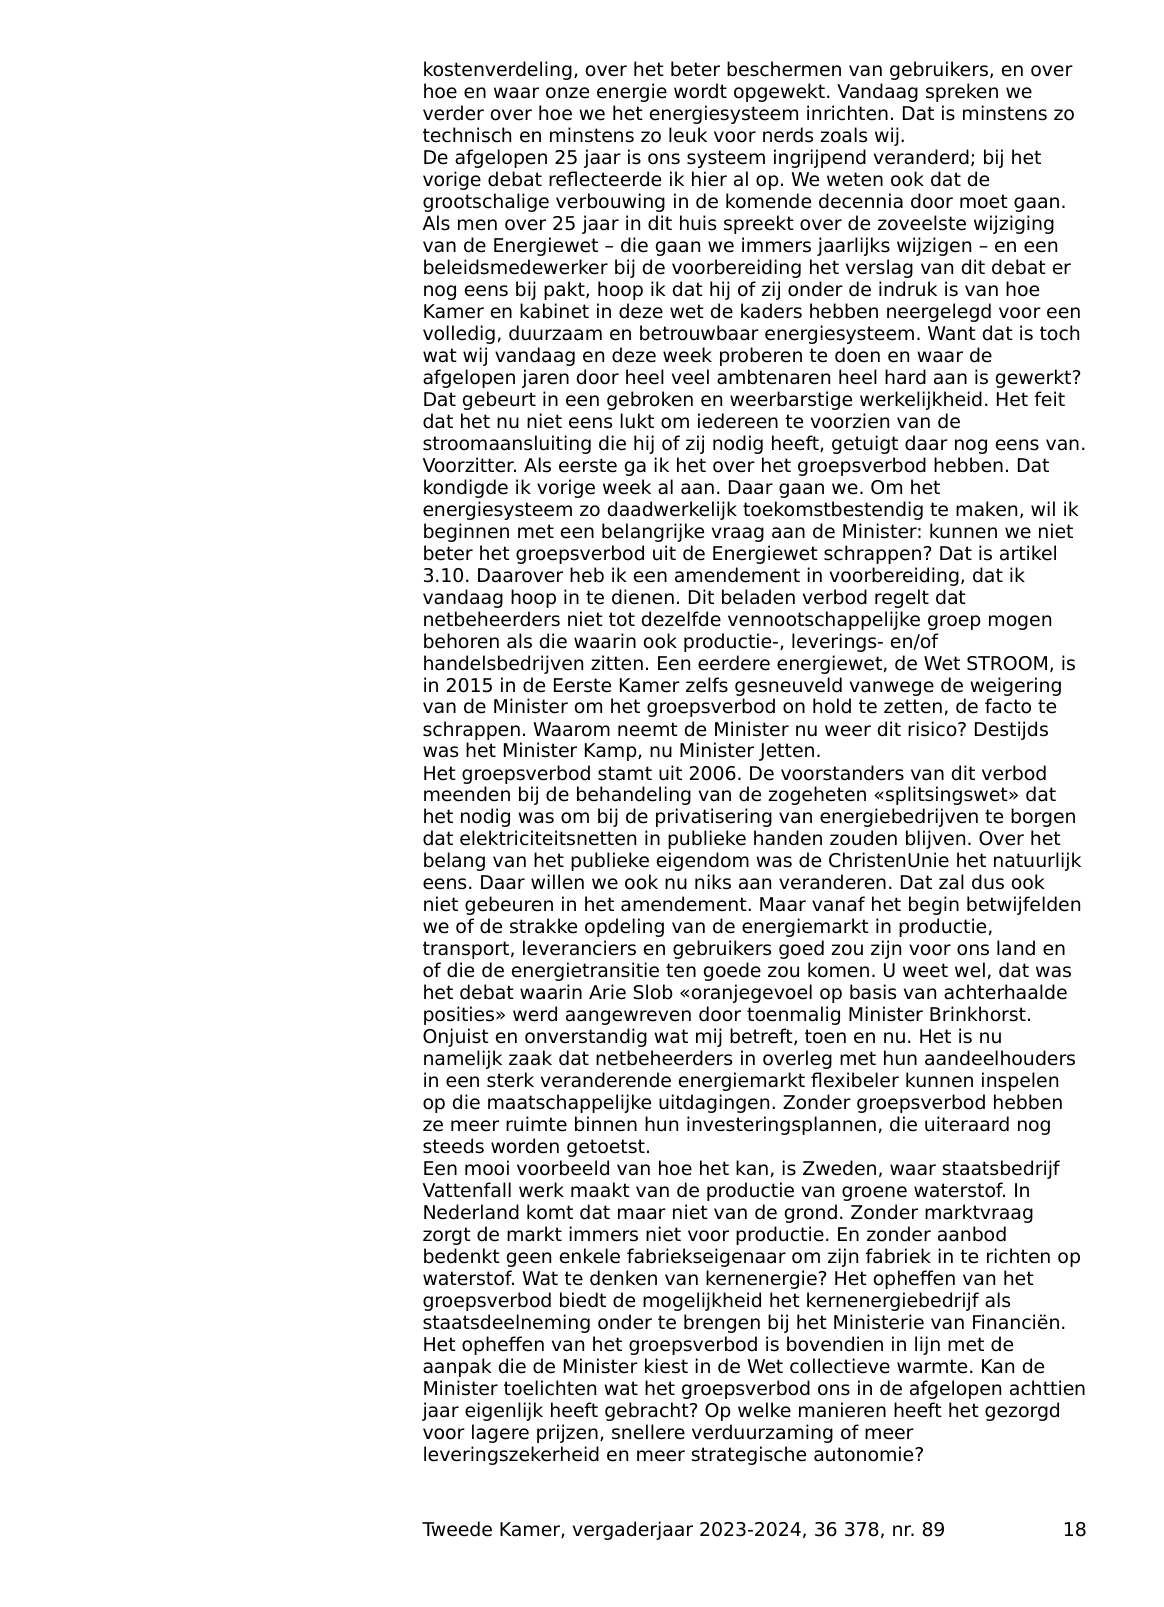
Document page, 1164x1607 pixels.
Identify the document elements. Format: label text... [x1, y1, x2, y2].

text kostenverdeling, over het beter beschermen van gebruikers, en over hoe en waar onze energie wordt opgewekt. Vandaag spreken we verder over hoe we het energiesysteem inrichten. Dat is minstens zo technisch en minstens zo leuk voor nerds zoals wij. [422, 59, 1087, 147]
text De afgelopen 25 jaar is ons systeem ingrijpend veranderd; bij het vorige debat reflecteerde ik hier al op. We weten ook dat de grootschalige verbouwing in de komende decennia door moet gaan. Als men over 25 jaar in dit huis spreekt over de zoveelste wijziging van de Energiewet – die gaan we immers jaarlijks wijzigen – en een beleidsmedewerker bij de voorbereiding het verslag van dit debat er nog eens bij pakt, hoop ik dat hij of zij onder de indruk is van hoe Kamer en kabinet in deze wet de kaders hebben neergelegd voor een volledig, duurzaam en betrouwbaar energiesysteem. Want dat is toch wat wij vandaag en deze week proberen te doen en waar de afgelopen jaren door heel veel ambtenaren heel hard aan is gewerkt? Dat gebeurt in een gebroken en weerbarstige werkelijkheid. Het feit dat het nu niet eens lukt om iedereen te voorzien van de stroomaansluiting die hij of zij nodig heeft, getuigt daar nog eens van. [422, 147, 1087, 455]
text Een mooi voorbeeld van hoe het kan, is Zweden, waar staatsbedrijf Vattenfall werk maakt van de productie van groene waterstof. In Nederland komt dat maar niet van de grond. Zonder marktvraag zorgt de markt immers niet voor productie. En zonder aanbod bedenkt geen enkele fabriekseigenaar om zijn fabriek in te richten op waterstof. Wat te denken van kernenergie? Het opheffen van het groepsverbod biedt de mogelijkheid het kernenergiebedrijf als staatsdeelneming onder te brengen bij het Ministerie van Financiën. Het opheffen van het groepsverbod is bovendien in lijn met de aanpak die de Minister kiest in de Wet collectieve warmte. Kan de Minister toelichten wat het groepsverbod ons in de afgelopen achttien jaar eigenlijk heeft gebracht? Op welke manieren heeft het gezorgd voor lagere prijzen, snellere verduurzaming of meer leveringszekerheid en meer strategische autonomie? [422, 1158, 1087, 1466]
text Voorzitter. Als eerste ga ik het over het groepsverbod hebben. Dat kondigde ik vorige week al aan. Daar gaan we. Om het energiesysteem zo daadwerkelijk toekomstbestendig te maken, wil ik beginnen met een belangrijke vraag aan de Minister: kunnen we niet beter het groepsverbod uit de Energiewet schrappen? Dat is artikel 3.10. Daarover heb ik een amendement in voorbereiding, dat ik vandaag hoop in te dienen. Dit beladen verbod regelt dat netbeheerders niet tot dezelfde vennootschappelijke groep mogen behoren als die waarin ook productie-, leverings- en/of handelsbedrijven zitten. Een eerdere energiewet, de Wet STROOM, is in 2015 in de Eerste Kamer zelfs gesneuveld vanwege de weigering van de Minister om het groepsverbod on hold te zetten, de facto te schrappen. Waarom neemt de Minister nu weer dit risico? Destijds was het Minister Kamp, nu Minister Jetten. [422, 455, 1087, 762]
text Het groepsverbod stamt uit 2006. De voorstanders van dit verbod meenden bij de behandeling van de zogeheten «splitsingswet» dat het nodig was om bij de privatisering van energiebedrijven te borgen dat elektriciteitsnetten in publieke handen zouden blijven. Over het belang van het publieke eigendom was de ChristenUnie het natuurlijk eens. Daar willen we ook nu niks aan veranderen. Dat zal dus ook niet gebeuren in het amendement. Maar vanaf het begin betwijfelden we of de strakke opdeling van de energiemarkt in productie, transport, leveranciers en gebruikers goed zou zijn voor ons land en of die de energietransitie ten goede zou komen. U weet wel, dat was het debat waarin Arie Slob «oranjegevoel op basis van achterhaalde posities» werd aangewreven door toenmalig Minister Brinkhorst. Onjuist en onverstandig wat mij betreft, toen en nu. Het is nu namelijk zaak dat netbeheerders in overleg met hun aandeelhouders in een sterk veranderende energiemarkt flexibeler kunnen inspelen op die maatschappelijke uitdagingen. Zonder groepsverbod hebben ze meer ruimte binnen hun investeringsplannen, die uiteraard nog steeds worden getoetst. [422, 762, 1087, 1158]
